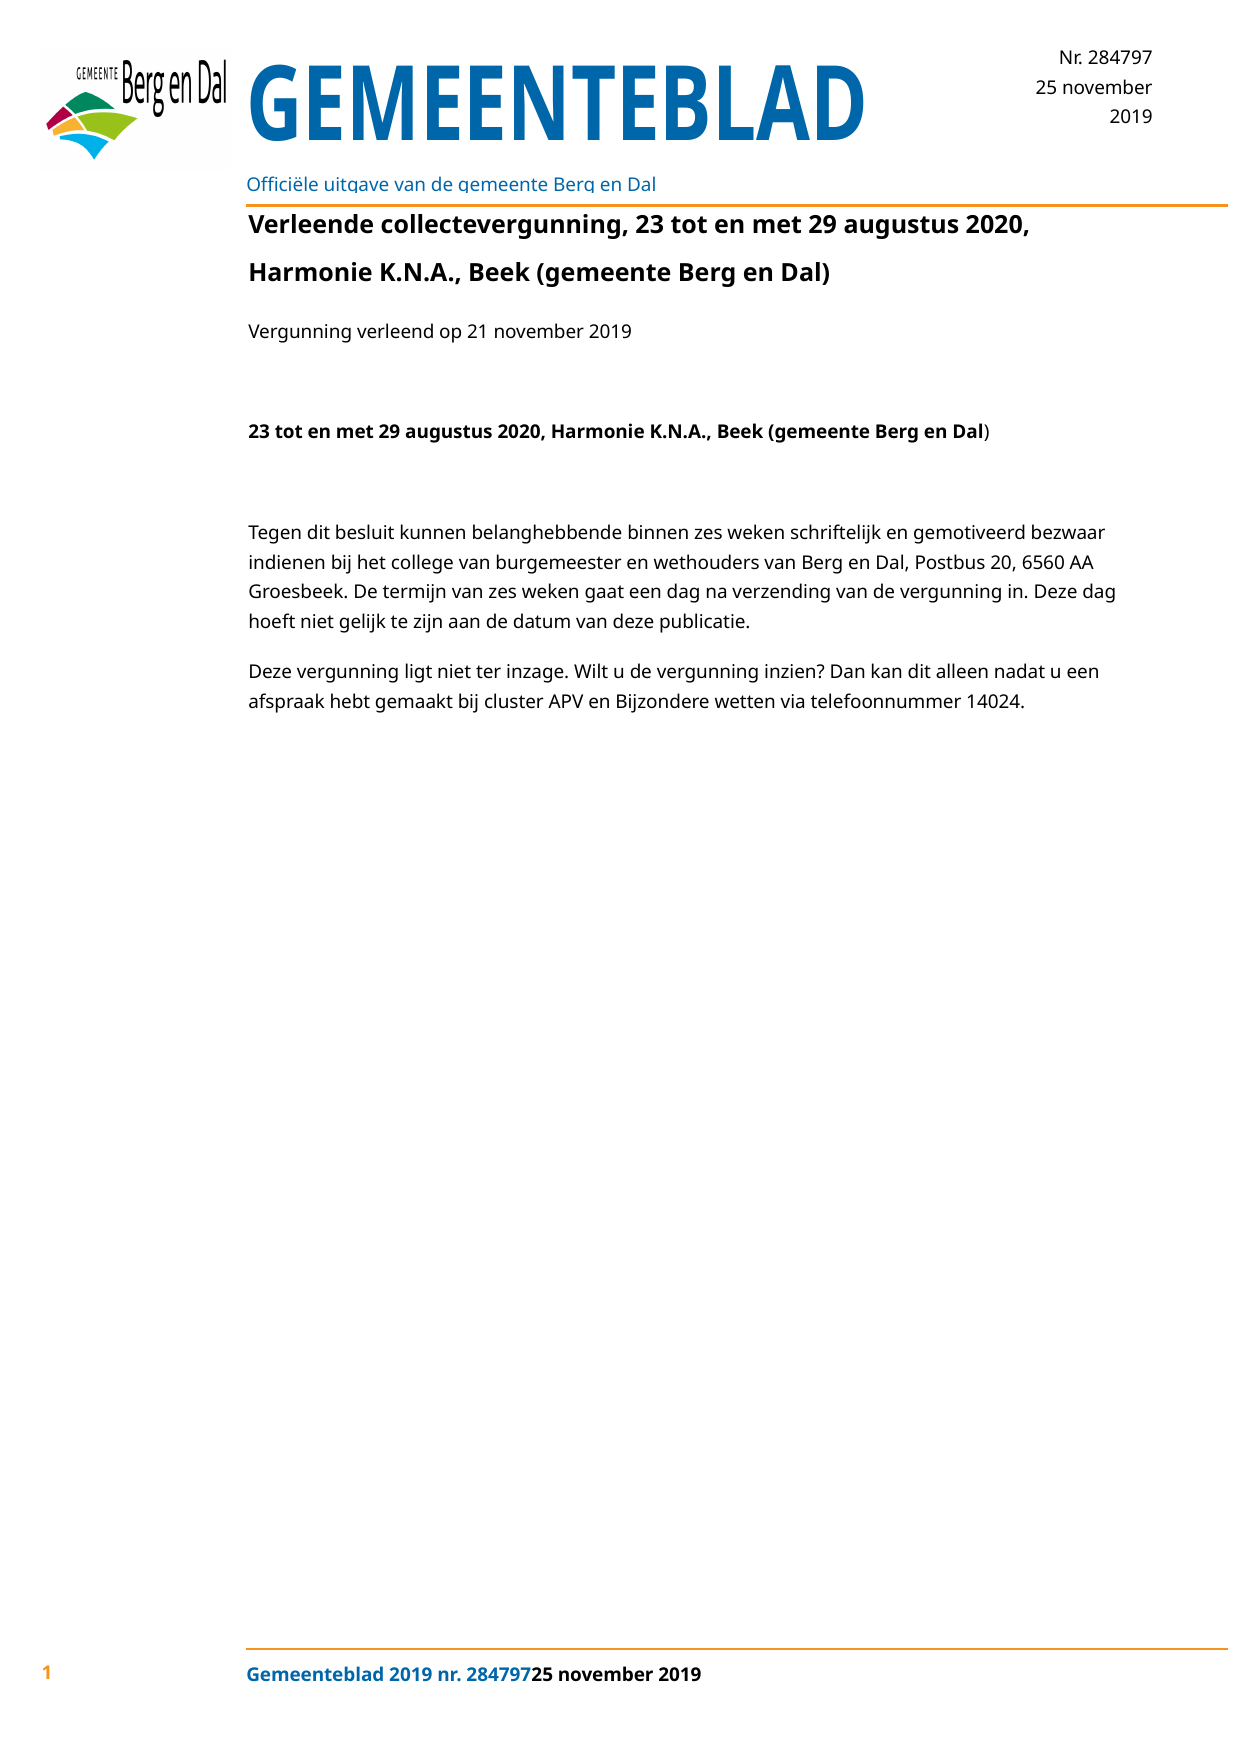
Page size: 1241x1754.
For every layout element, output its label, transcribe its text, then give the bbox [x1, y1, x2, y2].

text Vergunning verleend op 21 november 2019 [248, 318, 1152, 344]
text Tegen dit besluit kunnen belanghebbende binnen zes weken schriftelijk en gemotiveerd bezwaar indienen bij het college van burgemeester en wethouders van Berg en Dal, Postbus 20, 6560 AA Groesbeek. De termijn van zes weken gaat een dag na verzending van de vergunning in. Deze dag hoeft niet gelijk te zijn aan de datum van deze publicatie. [248, 519, 1152, 634]
text Deze vergunning ligt niet ter inzage. Wilt u de vergunning inzien? Dan kan dit alleen nadat u een afspraak hebt gemaakt bij cluster APV en Bijzondere wetten via telefoonnummer 14024. [248, 659, 1152, 714]
picture [41, 47, 231, 172]
text Verleende collectevergunning, 23 tot en met 29 augustus 2020, Harmonie K.N.A., Beek (gemeente Berg en Dal) [248, 207, 1152, 288]
text 23 tot en met 29 augustus 2020, Harmonie K.N.A., Beek (gemeente Berg en Dal) [248, 419, 1152, 444]
